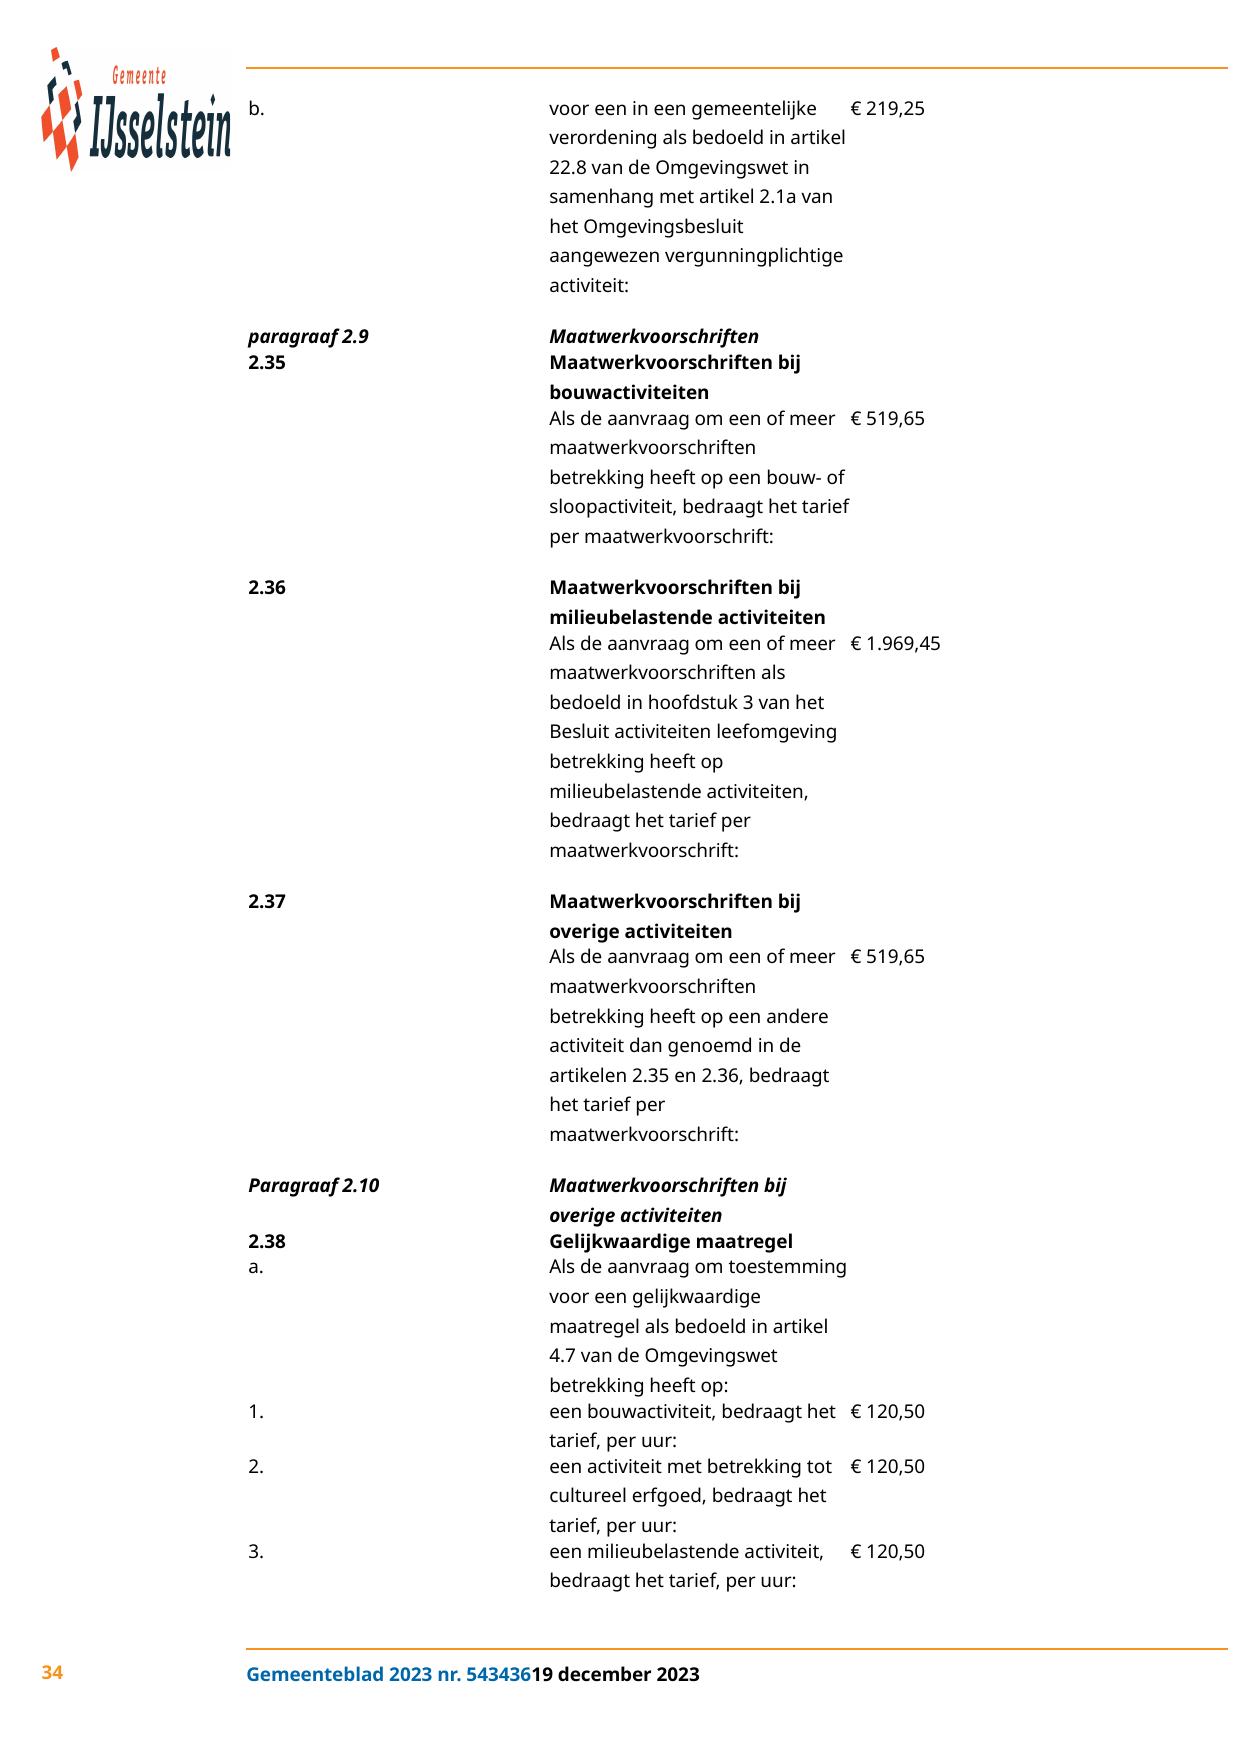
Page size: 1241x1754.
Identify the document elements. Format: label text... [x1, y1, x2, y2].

table_cell Maatwerkvoorschriften bij overige activiteiten [549, 1173, 850, 1228]
table_cell [850, 1147, 1152, 1173]
table_cell [248, 630, 549, 863]
table_cell 3. [248, 1538, 549, 1593]
table_cell 1. [248, 1398, 549, 1453]
table_cell [549, 298, 850, 324]
picture [41, 47, 231, 172]
table_cell 2. [248, 1453, 549, 1538]
table_cell Maatwerkvoorschriften [549, 324, 850, 349]
table_cell € 120,50 [850, 1398, 1152, 1453]
table_cell Als de aanvraag om een of meer maatwerkvoorschriften betrekking heeft op een andere activiteit dan genoemd in de artikelen 2.35 en 2.36, bedraagt het tarief per maatwerkvoorschrift: [549, 944, 850, 1147]
table_cell [248, 944, 549, 1147]
table_cell Maatwerkvoorschriften bij bouwactiviteiten [549, 350, 850, 405]
table_cell € 1.969,45 [850, 630, 1152, 863]
table_cell [248, 298, 549, 324]
table_cell 2.38 [248, 1228, 549, 1254]
table_cell [248, 863, 549, 888]
table_cell voor een in een gemeentelijke verordening als bedoeld in artikel 22.8 van de Omgevingswet in samenhang met artikel 2.1a van het Omgevingsbesluit aangewezen vergunningplichtige activiteit: [549, 95, 850, 298]
table_cell Als de aanvraag om een of meer maatwerkvoorschriften als bedoeld in hoofdstuk 3 van het Besluit activiteiten leefomgeving betrekking heeft op milieubelastende activiteiten, bedraagt het tarief per maatwerkvoorschrift: [549, 630, 850, 863]
table_cell b. [248, 95, 549, 298]
table_cell [850, 1173, 1152, 1228]
table_cell [850, 1254, 1152, 1398]
table_cell een activiteit met betrekking tot cultureel erfgoed, bedraagt het tarief, per uur: [549, 1453, 850, 1538]
table_cell [549, 549, 850, 574]
table_cell paragraaf 2.9 [248, 324, 549, 349]
table_cell [850, 549, 1152, 574]
table_cell [850, 889, 1152, 944]
table_cell € 519,65 [850, 405, 1152, 549]
table_cell Als de aanvraag om een of meer maatwerkvoorschriften betrekking heeft op een bouw- of sloopactiviteit, bedraagt het tarief per maatwerkvoorschrift: [549, 405, 850, 549]
table_cell € 120,50 [850, 1453, 1152, 1538]
table_cell Maatwerkvoorschriften bij milieubelastende activiteiten [549, 575, 850, 630]
table_cell [850, 863, 1152, 888]
table_cell [850, 298, 1152, 324]
table_cell [549, 1147, 850, 1173]
table_cell [850, 1228, 1152, 1254]
table_cell 2.37 [248, 889, 549, 944]
table_cell [850, 324, 1152, 349]
table_cell [248, 1147, 549, 1173]
table_cell 2.35 [248, 350, 549, 405]
table_cell een milieubelastende activiteit, bedraagt het tarief, per uur: [549, 1538, 850, 1593]
table_cell 2.36 [248, 575, 549, 630]
table_cell Paragraaf 2.10 [248, 1173, 549, 1228]
table_cell [850, 575, 1152, 630]
table_cell [248, 405, 549, 549]
table_cell Gelijkwaardige maatregel [549, 1228, 850, 1254]
table_cell € 519,65 [850, 944, 1152, 1147]
table_cell € 120,50 [850, 1538, 1152, 1593]
table_cell [248, 549, 549, 574]
table_cell [850, 350, 1152, 405]
table_cell [549, 863, 850, 888]
table_cell Als de aanvraag om toestemming voor een gelijkwaardige maatregel als bedoeld in artikel 4.7 van de Omgevingswet betrekking heeft op: [549, 1254, 850, 1398]
table_cell € 219,25 [850, 95, 1152, 298]
table_cell a. [248, 1254, 549, 1398]
table_cell een bouwactiviteit, bedraagt het tarief, per uur: [549, 1398, 850, 1453]
table_cell Maatwerkvoorschriften bij overige activiteiten [549, 889, 850, 944]
